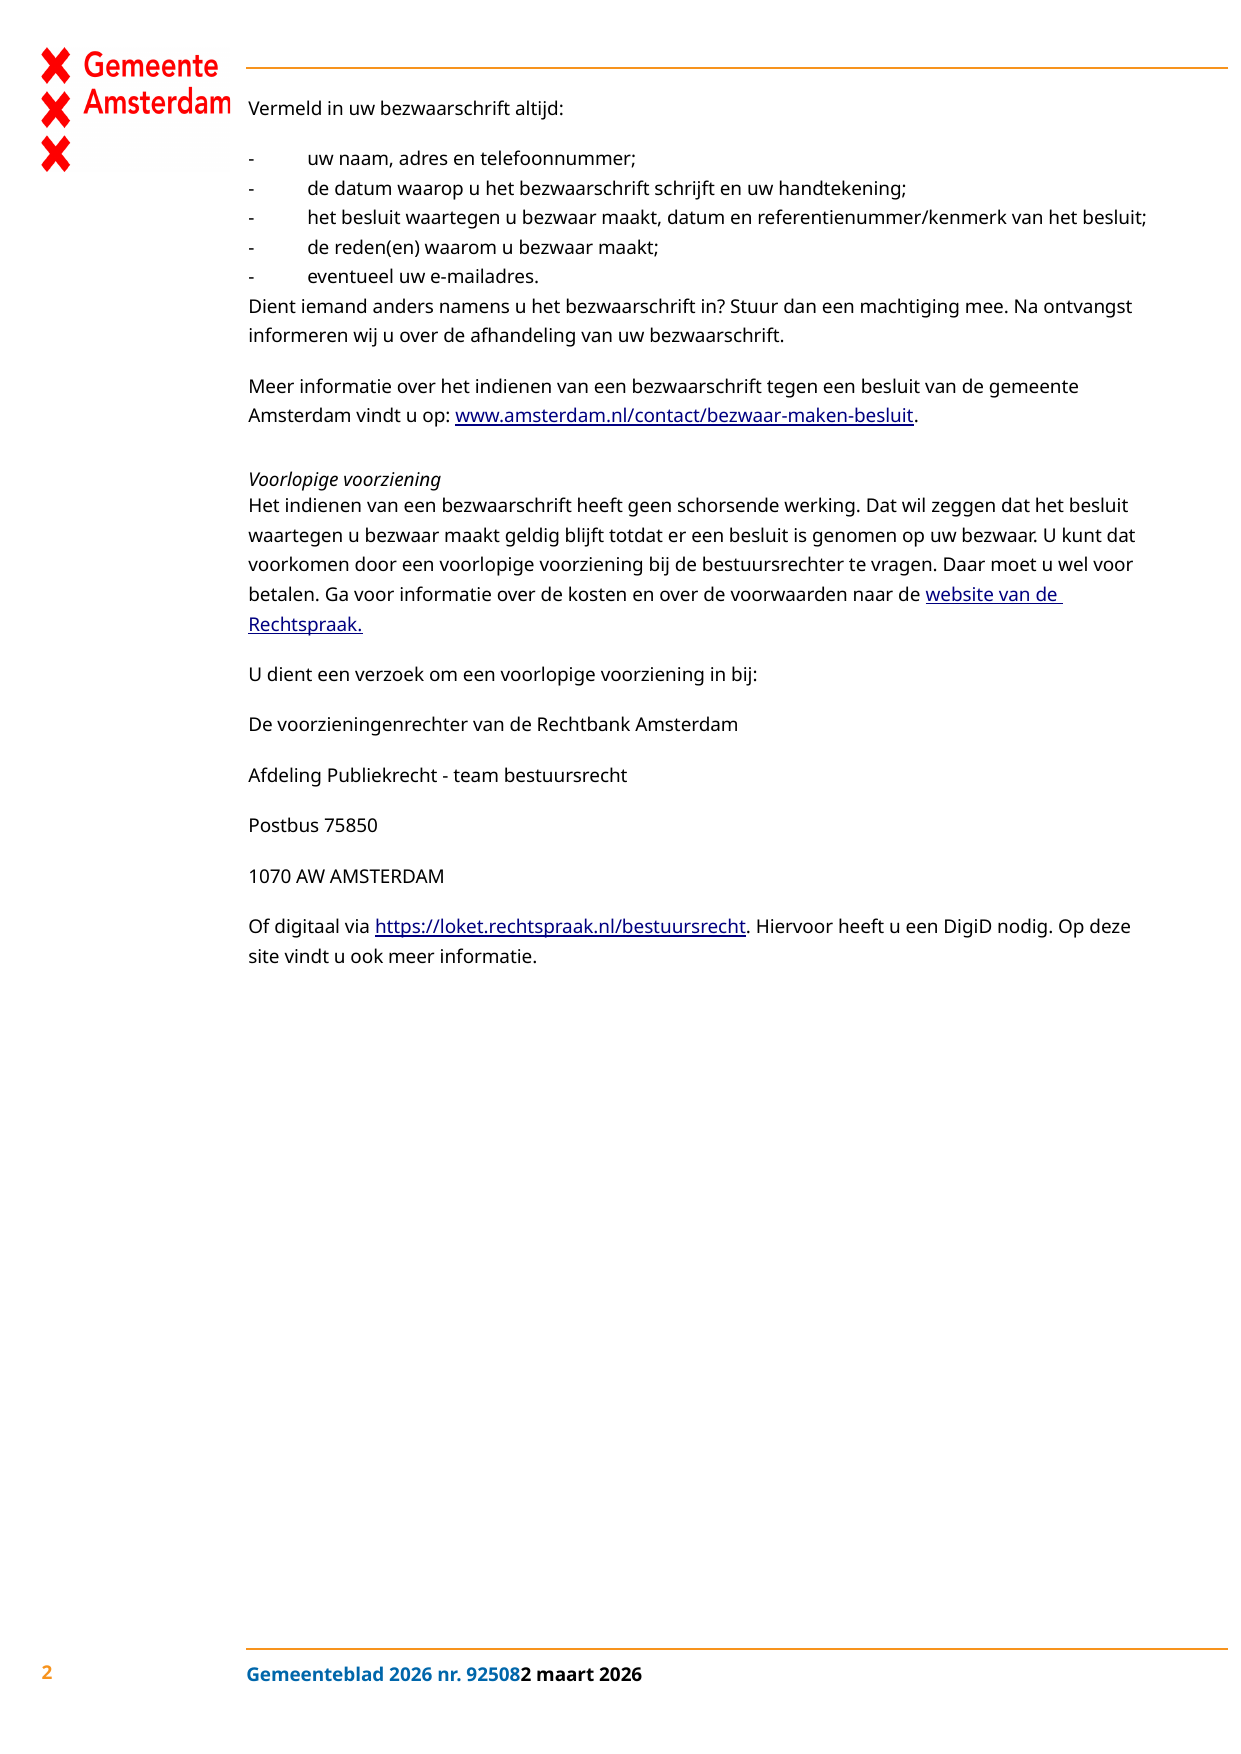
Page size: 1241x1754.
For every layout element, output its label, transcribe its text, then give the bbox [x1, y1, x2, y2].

text Vermeld in uw bezwaarschrift altijd: [248, 95, 1152, 121]
text Dient iemand anders namens u het bezwaarschrift in? Stuur dan een machtiging mee. Na ontvangst informeren wij u over de afhandeling van uw bezwaarschrift. [248, 293, 1152, 348]
text Meer informatie over het indienen van een bezwaarschrift tegen een besluit van de gemeente Amsterdam vindt u op: www.amsterdam.nl/contact/bezwaar-maken-besluit. [248, 373, 1152, 428]
text Postbus 75850 [248, 812, 1152, 838]
text Het indienen van een bezwaarschrift heeft geen schorsende werking. Dat wil zeggen dat het besluit waartegen u bezwaar maakt geldig blijft totdat er een besluit is genomen op uw bezwaar. U kunt dat voorkomen door een voorlopige voorziening bij de bestuursrechter te vragen. Daar moet u wel voor betalen. Ga voor informatie over de kosten en over de voorwaarden naar de website van de Rechtspraak. [248, 492, 1152, 636]
text U dient een verzoek om een voorlopige voorziening in bij: [248, 661, 1152, 687]
list uw naam, adres en telefoonnummer; [248, 145, 1152, 171]
text De voorzieningenrechter van de Rechtbank Amsterdam [248, 712, 1152, 737]
text Afdeling Publiekrecht - team bestuursrecht [248, 762, 1152, 788]
text Voorlopige voorziening [248, 467, 1152, 492]
picture [41, 47, 231, 172]
list de datum waarop u het bezwaarschrift schrijft en uw handtekening; [248, 175, 1152, 201]
list het besluit waartegen u bezwaar maakt, datum en referentienummer/kenmerk van het besluit; [248, 204, 1152, 230]
list eventueel uw e-mailadres. [248, 263, 1152, 289]
list de reden(en) waarom u bezwaar maakt; [248, 234, 1152, 260]
text 1070 AW AMSTERDAM [248, 863, 1152, 888]
text Of digitaal via https://loket.rechtspraak.nl/bestuursrecht. Hiervoor heeft u een DigiD nodig. Op deze site vindt u ook meer informatie. [248, 913, 1152, 968]
